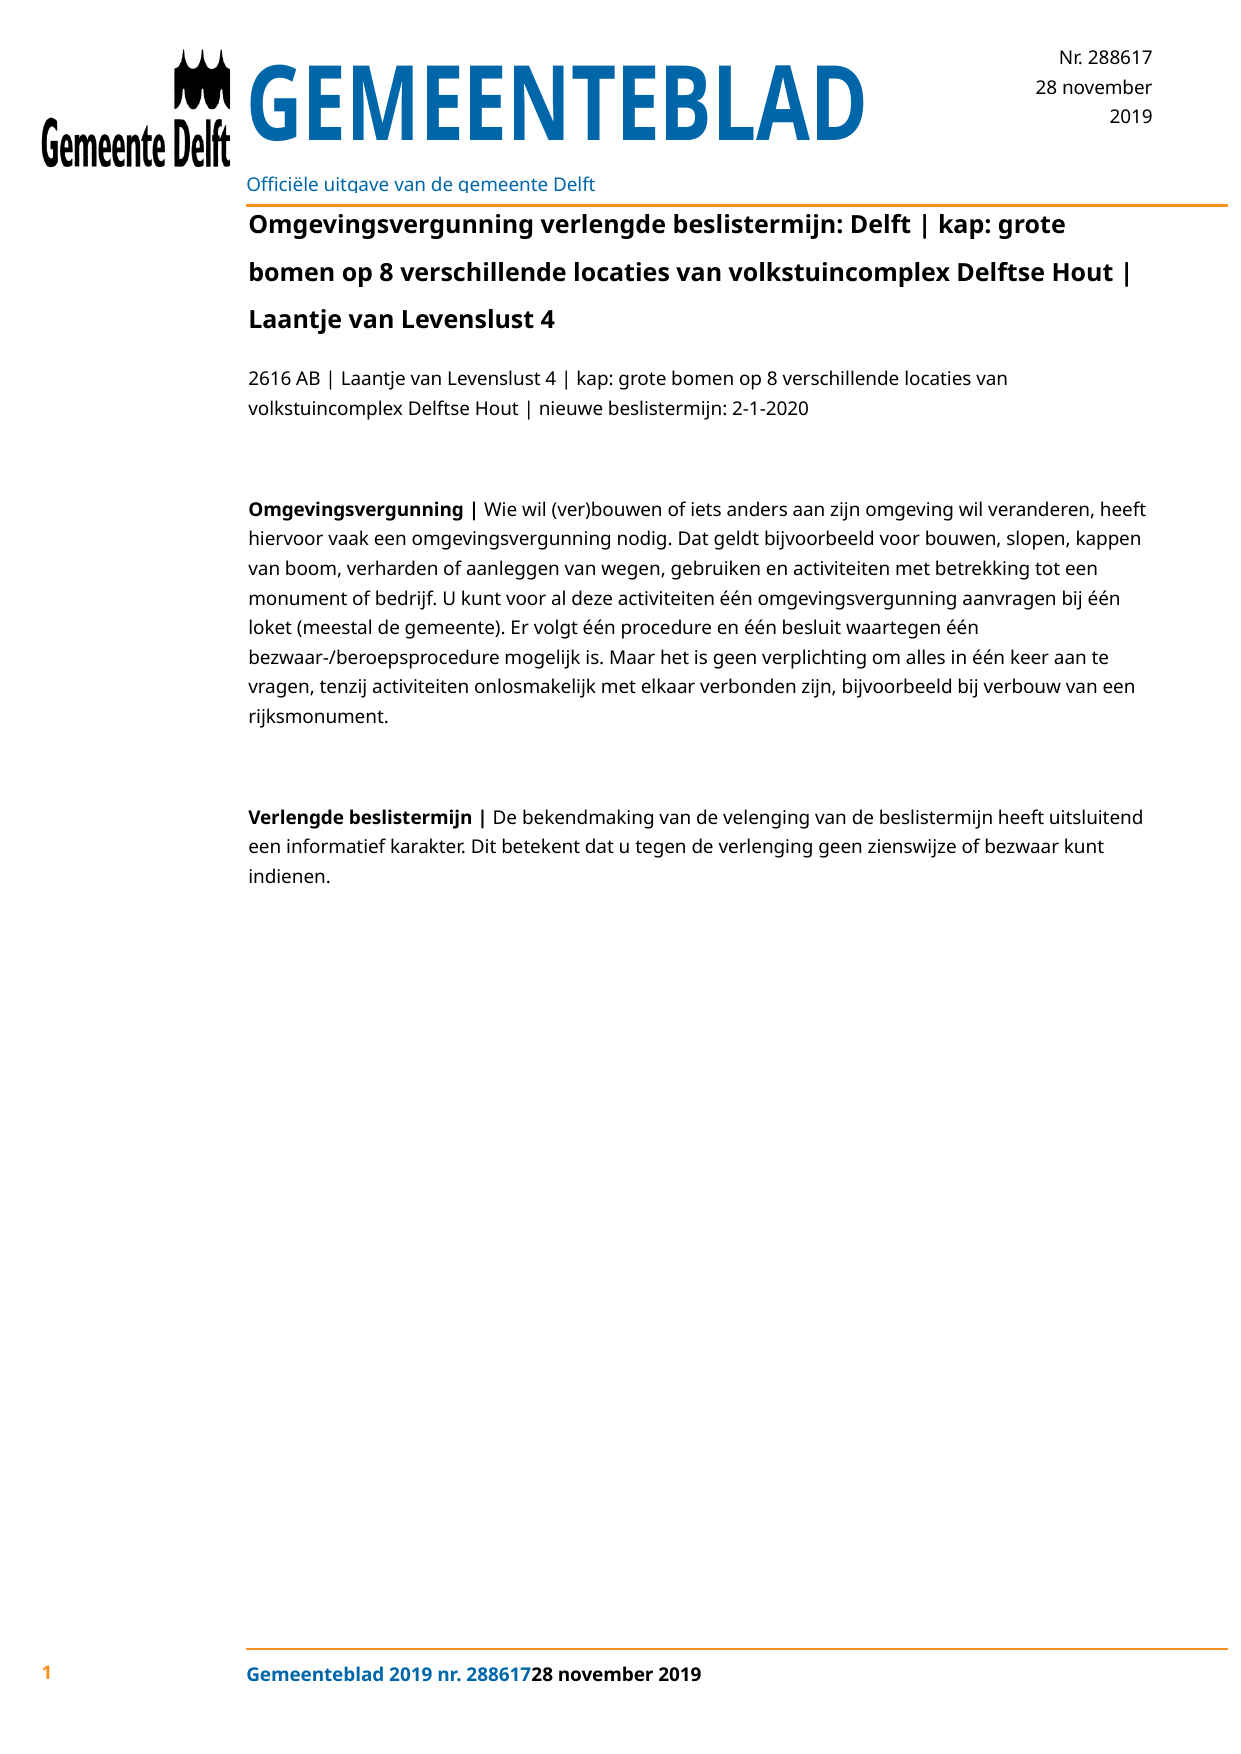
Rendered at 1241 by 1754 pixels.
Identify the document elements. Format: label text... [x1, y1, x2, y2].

text Verlengde beslistermijn | De bekendmaking van de velenging van de beslistermijn heeft uitsluitend een informatief karakter. Dit betekent dat u tegen de verlenging geen zienswijze of bezwaar kunt indienen. [248, 804, 1152, 889]
text 2616 AB | Laantje van Levenslust 4 | kap: grote bomen op 8 verschillende locaties van volkstuincomplex Delftse Hout | nieuwe beslistermijn: 2-1-2020 [248, 366, 1152, 421]
text Omgevingsvergunning verlengde beslistermijn: Delft | kap: grote bomen op 8 verschillende locaties van volkstuincomplex Delftse Hout | Laantje van Levenslust 4 [248, 207, 1152, 336]
picture [41, 47, 231, 172]
text Omgevingsvergunning | Wie wil (ver)bouwen of iets anders aan zijn omgeving wil veranderen, heeft hiervoor vaak een omgevingsvergunning nodig. Dat geldt bijvoorbeeld voor bouwen, slopen, kappen van boom, verharden of aanleggen van wegen, gebruiken en activiteiten met betrekking tot een monument of bedrijf. U kunt voor al deze activiteiten één omgevingsvergunning aanvragen bij één loket (meestal de gemeente). Er volgt één procedure en één besluit waartegen één bezwaar-/beroepsprocedure mogelijk is. Maar het is geen verplichting om alles in één keer aan te vragen, tenzij activiteiten onlosmakelijk met elkaar verbonden zijn, bijvoorbeeld bij verbouw van een rijksmonument. [248, 496, 1152, 729]
